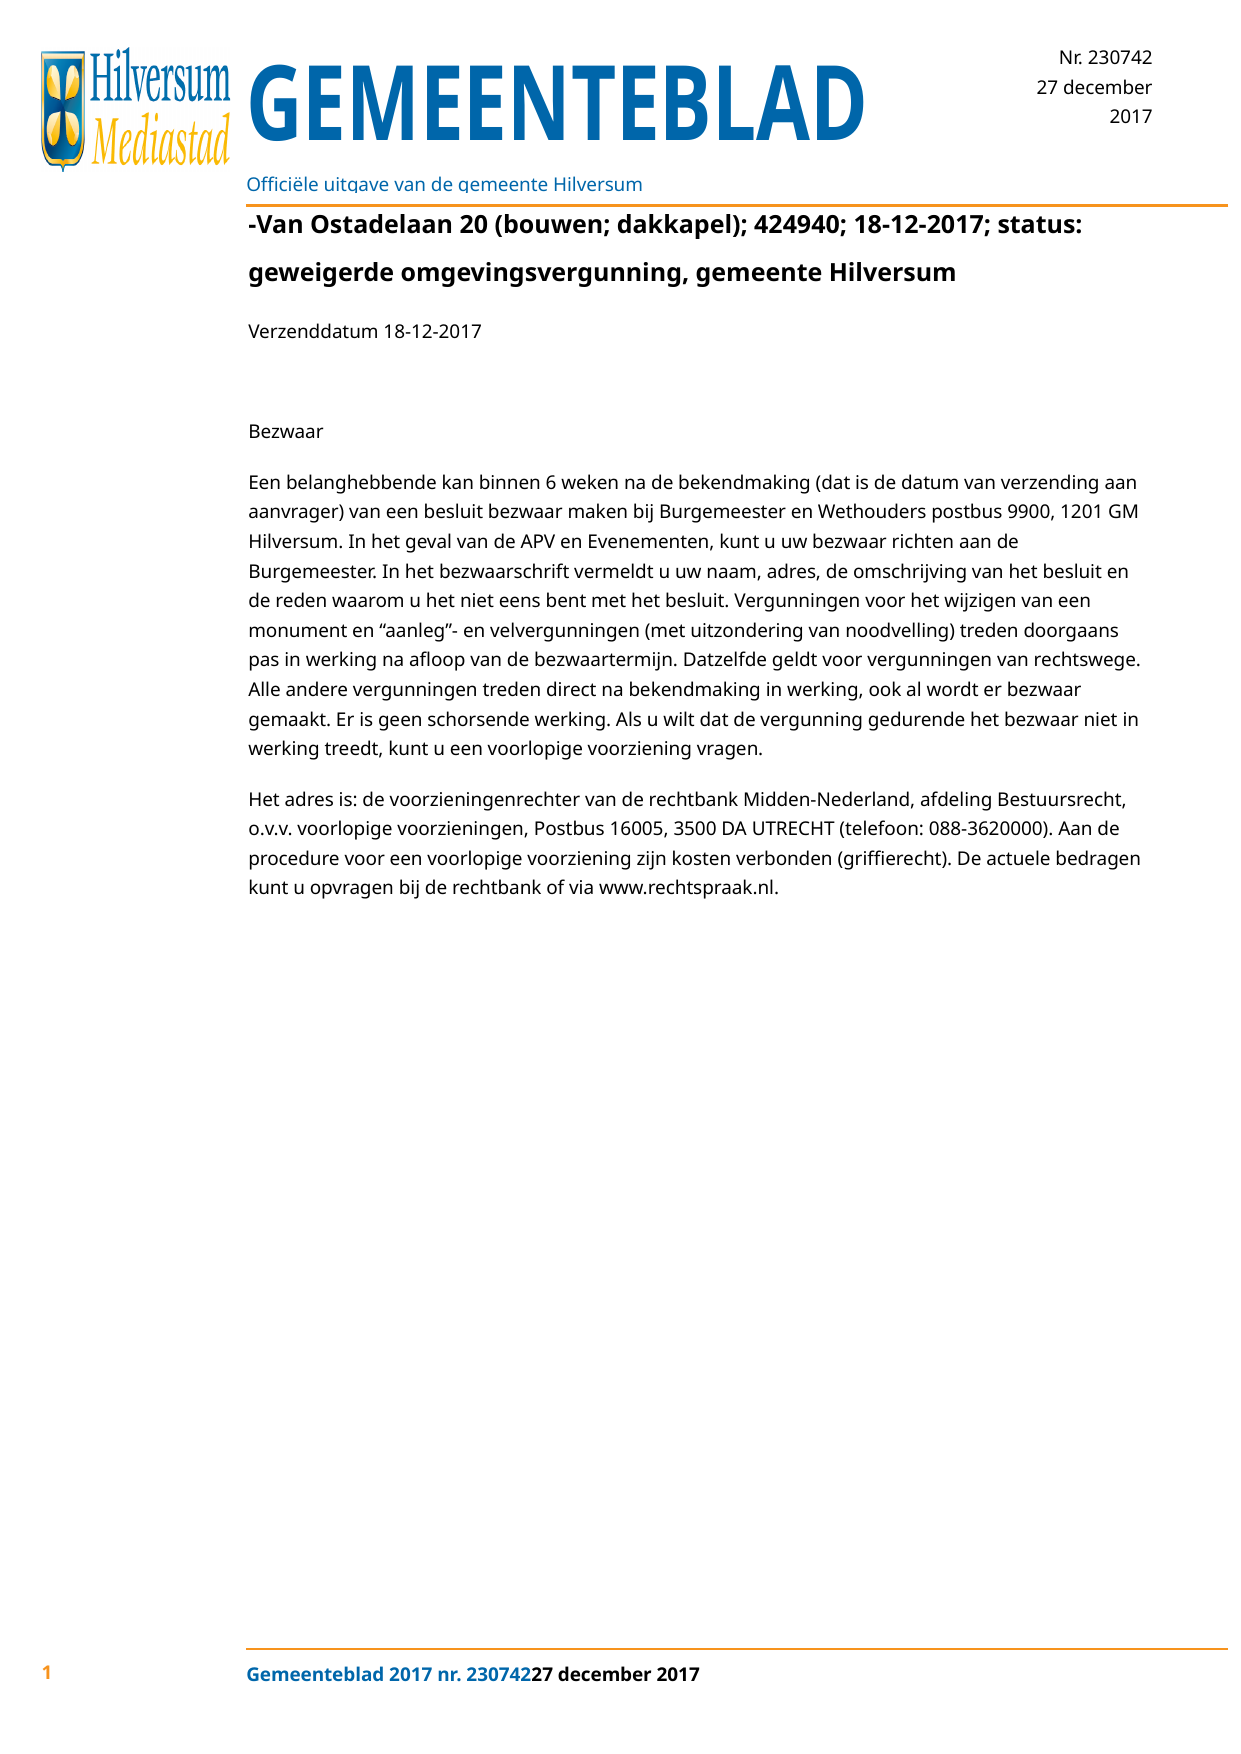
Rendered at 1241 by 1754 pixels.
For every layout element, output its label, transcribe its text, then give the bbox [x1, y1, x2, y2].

text -Van Ostadelaan 20 (bouwen; dakkapel); 424940; 18-12-2017; status: geweigerde omgevingsvergunning, gemeente Hilversum [248, 207, 1152, 288]
text Bezwaar [248, 419, 1152, 444]
text Het adres is: de voorzieningenrechter van de rechtbank Midden-Nederland, afdeling Bestuursrecht, o.v.v. voorlopige voorzieningen, Postbus 16005, 3500 DA UTRECHT (telefoon: 088-3620000). Aan de procedure voor een voorlopige voorziening zijn kosten verbonden (griffierecht). De actuele bedragen kunt u opvragen bij de rechtbank of via www.rechtspraak.nl. [248, 786, 1152, 900]
text Verzenddatum 18-12-2017 [248, 318, 1152, 344]
text Een belanghebbende kan binnen 6 weken na de bekendmaking (dat is de datum van verzending aan aanvrager) van een besluit bezwaar maken bij Burgemeester en Wethouders postbus 9900, 1201 GM Hilversum. In het geval van de APV en Evenementen, kunt u uw bezwaar richten aan de Burgemeester. In het bezwaarschrift vermeldt u uw naam, adres, de omschrijving van het besluit en de reden waarom u het niet eens bent met het besluit. Vergunningen voor het wijzigen van een monument en “aanleg”- en velvergunningen (met uitzondering van noodvelling) treden doorgaans pas in werking na afloop van de bezwaartermijn. Datzelfde geldt voor vergunningen van rechtswege. Alle andere vergunningen treden direct na bekendmaking in werking, ook al wordt er bezwaar gemaakt. Er is geen schorsende werking. Als u wilt dat de vergunning gedurende het bezwaar niet in werking treedt, kunt u een voorlopige voorziening vragen. [248, 469, 1152, 761]
picture [41, 47, 231, 172]
